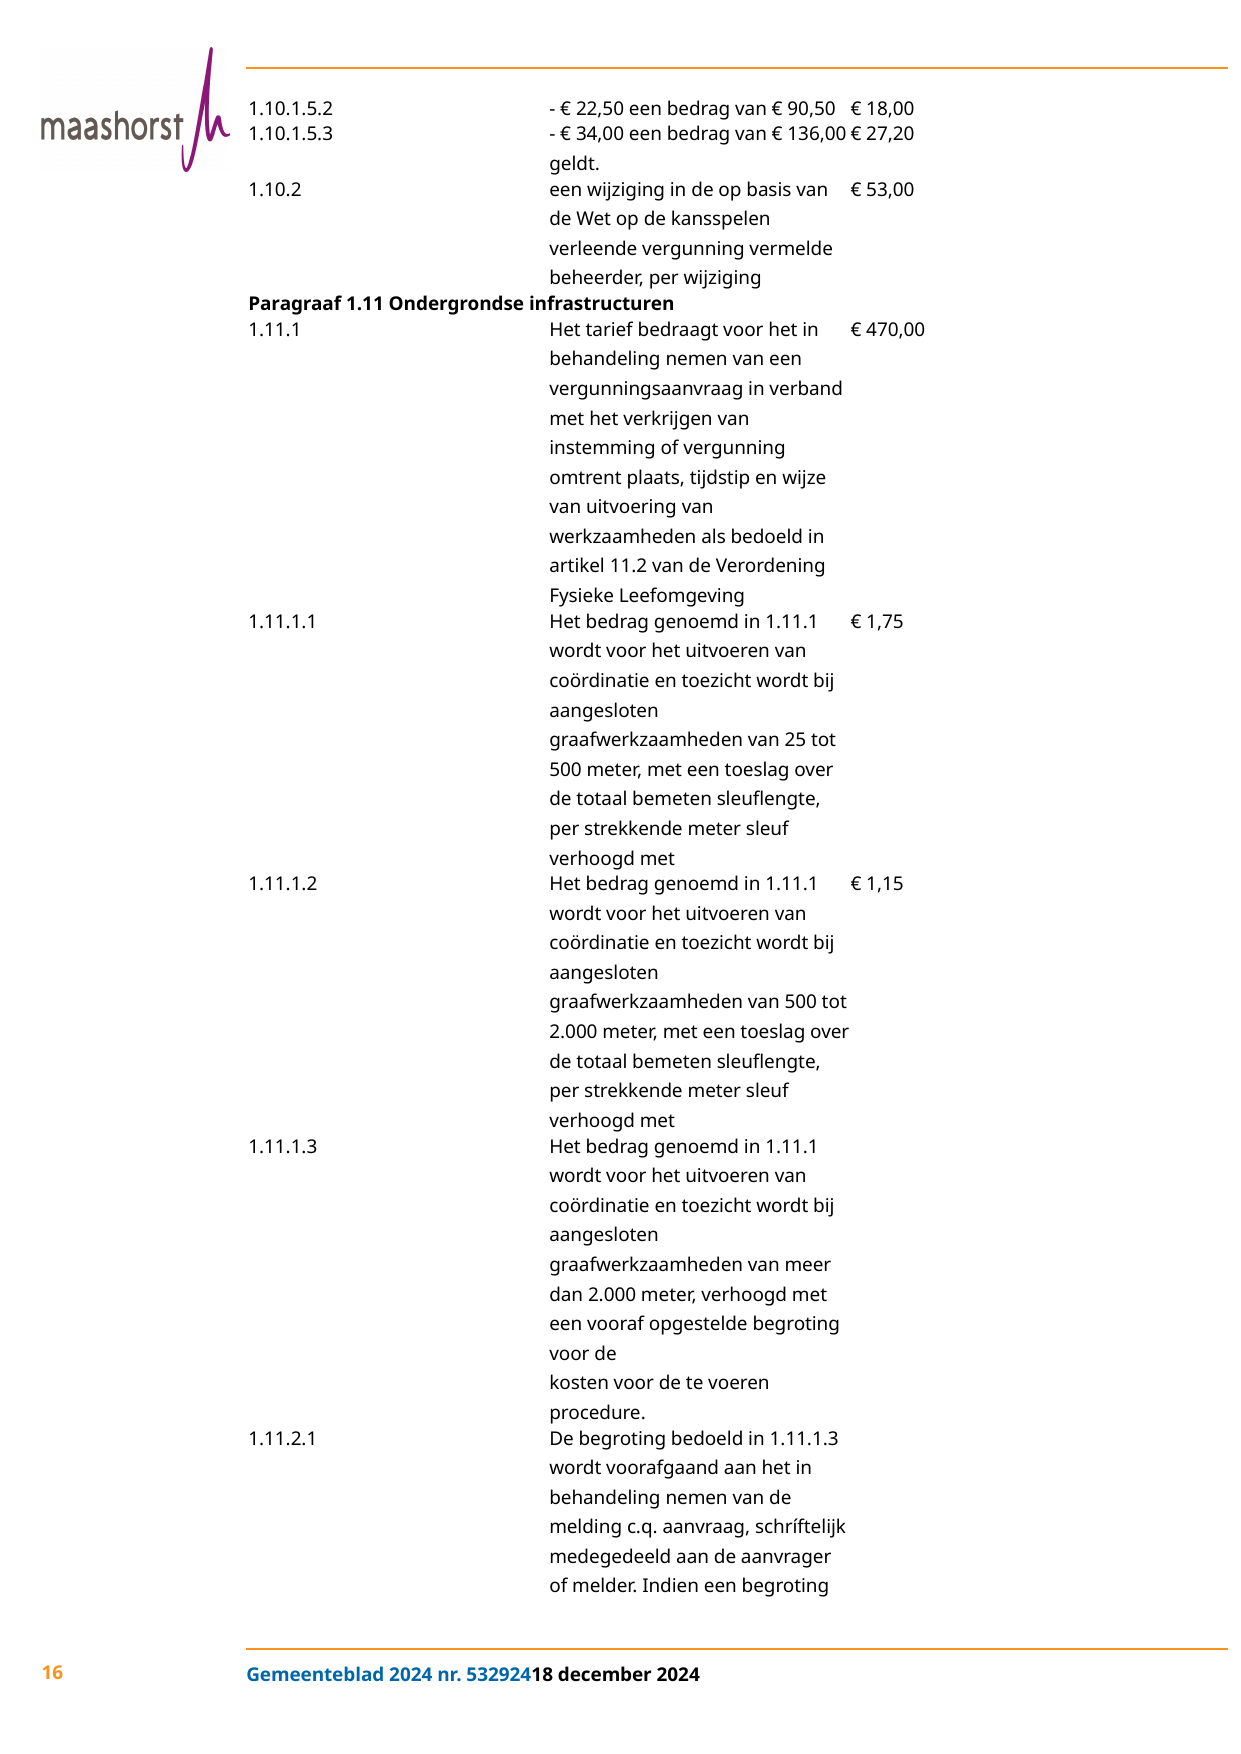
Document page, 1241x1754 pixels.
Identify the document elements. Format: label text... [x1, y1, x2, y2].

table_cell 1.11.1.2 [248, 870, 549, 1133]
table_cell € 470,00 [850, 316, 1152, 608]
table_cell € 53,00 [850, 176, 1152, 290]
table_cell Paragraaf 1.11 Ondergrondse infrastructuren [248, 290, 1152, 316]
table_cell een wijziging in de op basis van de Wet op de kansspelen verleende vergunning vermelde beheerder, per wijziging [549, 176, 850, 290]
table_cell 1.11.2.1 [248, 1425, 549, 1598]
table_cell - € 22,50 een bedrag van € 90,50 [549, 95, 850, 121]
table_cell Het bedrag genoemd in 1.11.1 wordt voor het uitvoeren van coördinatie en toezicht wordt bij aangesloten graafwerkzaamheden van 25 tot 500 meter, met een toeslag over de totaal bemeten sleuflengte, per strekkende meter sleuf verhoogd met [549, 608, 850, 870]
table_cell 1.11.1.1 [248, 608, 549, 870]
table_cell 1.11.1.3 [248, 1133, 549, 1425]
picture [41, 47, 231, 172]
table_cell [850, 1133, 1152, 1425]
table_cell € 27,20 [850, 121, 1152, 176]
table_cell [850, 1425, 1152, 1598]
table_cell 1.10.1.5.3 [248, 121, 549, 176]
table_cell Het bedrag genoemd in 1.11.1 wordt voor het uitvoeren van coördinatie en toezicht wordt bij aangesloten graafwerkzaamheden van 500 tot 2.000 meter, met een toeslag over de totaal bemeten sleuflengte, per strekkende meter sleuf verhoogd met [549, 870, 850, 1133]
table_cell € 1,75 [850, 608, 1152, 870]
table_cell € 1,15 [850, 870, 1152, 1133]
table_cell 1.10.1.5.2 [248, 95, 549, 121]
table_cell Het bedrag genoemd in 1.11.1 wordt voor het uitvoeren van coördinatie en toezicht wordt bij aangesloten graafwerkzaamheden van meer dan 2.000 meter, verhoogd met een vooraf opgestelde begroting voor de kosten voor de te voeren procedure. [549, 1133, 850, 1425]
table_cell De begroting bedoeld in 1.11.1.3 wordt voorafgaand aan het in behandeling nemen van de melding c.q. aanvraag, schríftelijk medegedeeld aan de aanvrager of melder. Indien een begroting [549, 1425, 850, 1598]
table_cell - € 34,00 een bedrag van € 136,00 geldt. [549, 121, 850, 176]
table_cell € 18,00 [850, 95, 1152, 121]
table_cell Het tarief bedraagt voor het in behandeling nemen van een vergunningsaanvraag in verband met het verkrijgen van instemming of vergunning omtrent plaats, tijdstip en wijze van uitvoering van werkzaamheden als bedoeld in artikel 11.2 van de Verordening Fysieke Leefomgeving [549, 316, 850, 608]
table_cell 1.10.2 [248, 176, 549, 290]
table_cell 1.11.1 [248, 316, 549, 608]
